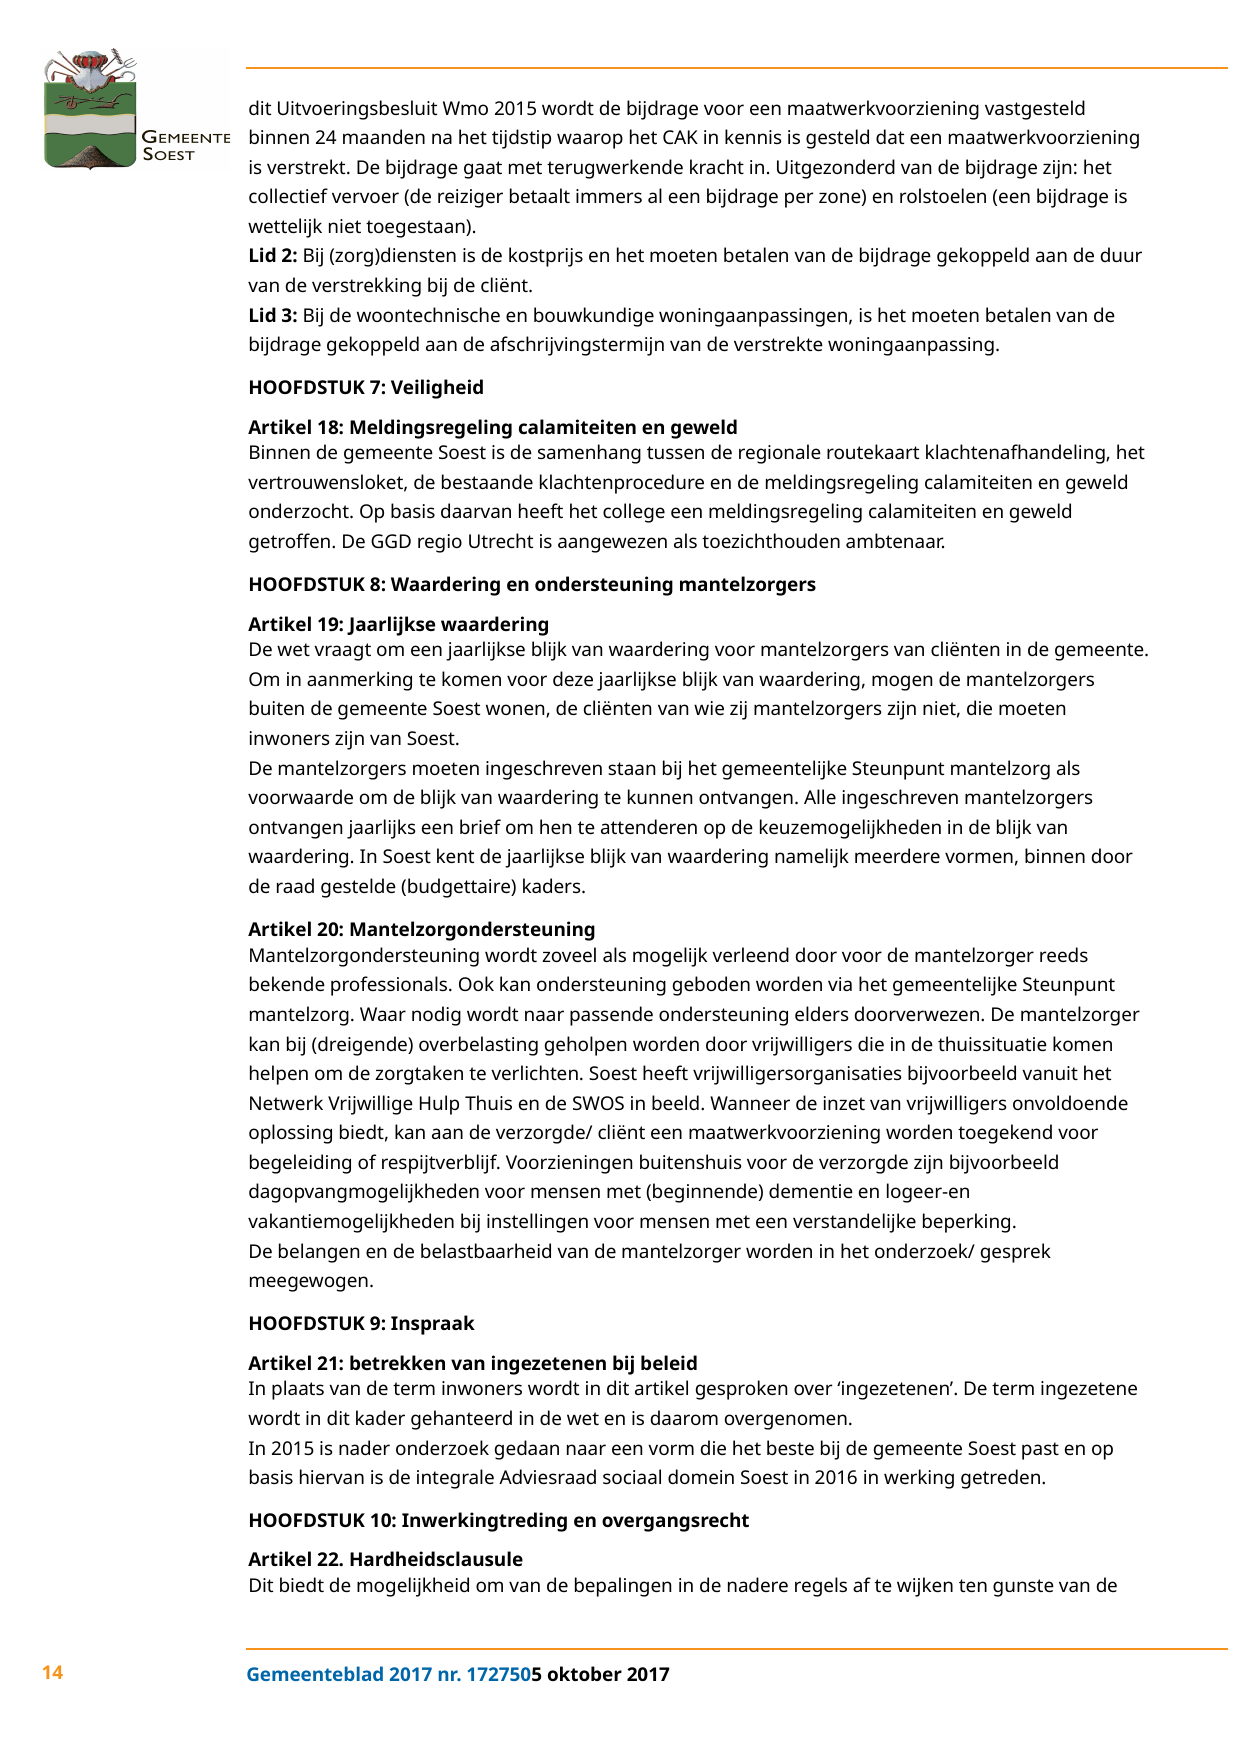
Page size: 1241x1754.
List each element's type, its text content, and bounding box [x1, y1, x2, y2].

text De wet vraagt om een jaarlijkse blijk van waardering voor mantelzorgers van cliënten in de gemeente. Om in aanmerking te komen voor deze jaarlijkse blijk van waardering, mogen de mantelzorgers buiten de gemeente Soest wonen, de cliënten van wie zij mantelzorgers zijn niet, die moeten inwoners zijn van Soest. [248, 636, 1152, 751]
text HOOFDSTUK 9: Inspraak [248, 1311, 1152, 1336]
text dit Uitvoeringsbesluit Wmo 2015 wordt de bijdrage voor een maatwerkvoorziening vastgesteld binnen 24 maanden na het tijdstip waarop het CAK in kennis is gesteld dat een maatwerkvoorziening is verstrekt. De bijdrage gaat met terugwerkende kracht in. Uitgezonderd van de bijdrage zijn: het collectief vervoer (de reiziger betaalt immers al een bijdrage per zone) en rolstoelen (een bijdrage is wettelijk niet toegestaan). [248, 95, 1152, 239]
text Artikel 19: Jaarlijkse waardering [248, 611, 1152, 636]
text HOOFDSTUK 7: Veiligheid [248, 374, 1152, 400]
text Artikel 21: betrekken van ingezetenen bij beleid [248, 1350, 1152, 1376]
text Lid 2: Bij (zorg)diensten is de kostprijs en het moeten betalen van de bijdrage gekoppeld aan de duur van de verstrekking bij de cliënt. [248, 243, 1152, 298]
text Artikel 18: Meldingsregeling calamiteiten en geweld [248, 414, 1152, 439]
text Mantelzorgondersteuning wordt zoveel als mogelijk verleend door voor de mantelzorger reeds bekende professionals. Ook kan ondersteuning geboden worden via het gemeentelijke Steunpunt mantelzorg. Waar nodig wordt naar passende ondersteuning elders doorverwezen. De mantelzorger kan bij (dreigende) overbelasting geholpen worden door vrijwilligers die in de thuissituatie komen helpen om de zorgtaken te verlichten. Soest heeft vrijwilligersorganisaties bijvoorbeeld vanuit het Netwerk Vrijwillige Hulp Thuis en de SWOS in beeld. Wanneer de inzet van vrijwilligers onvoldoende oplossing biedt, kan aan de verzorgde/ cliënt een maatwerkvoorziening worden toegekend voor begeleiding of respijtverblijf. Voorzieningen buitenshuis voor de verzorgde zijn bijvoorbeeld dagopvangmogelijkheden voor mensen met (beginnende) dementie en logeer-en vakantiemogelijkheden bij instellingen voor mensen met een verstandelijke beperking. [248, 942, 1152, 1234]
picture [41, 47, 231, 172]
text Binnen de gemeente Soest is de samenhang tussen de regionale routekaart klachtenafhandeling, het vertrouwensloket, de bestaande klachtenprocedure en de meldingsregeling calamiteiten en geweld onderzocht. Op basis daarvan heeft het college een meldingsregeling calamiteiten en geweld getroffen. De GGD regio Utrecht is aangewezen als toezichthouden ambtenaar. [248, 439, 1152, 554]
text HOOFDSTUK 10: Inwerkingtreding en overgangsrecht [248, 1507, 1152, 1533]
text Dit biedt de mogelijkheid om van de bepalingen in de nadere regels af te wijken ten gunste van de [248, 1572, 1152, 1598]
text Artikel 22. Hardheidsclausule [248, 1547, 1152, 1572]
text De mantelzorgers moeten ingeschreven staan bij het gemeentelijke Steunpunt mantelzorg als voorwaarde om de blijk van waardering te kunnen ontvangen. Alle ingeschreven mantelzorgers ontvangen jaarlijks een brief om hen te attenderen op de keuzemogelijkheden in de blijk van waardering. In Soest kent de jaarlijkse blijk van waardering namelijk meerdere vormen, binnen door de raad gestelde (budgettaire) kaders. [248, 755, 1152, 899]
text Lid 3: Bij de woontechnische en bouwkundige woningaanpassingen, is het moeten betalen van de bijdrage gekoppeld aan de afschrijvingstermijn van de verstrekte woningaanpassing. [248, 302, 1152, 357]
text In 2015 is nader onderzoek gedaan naar een vorm die het beste bij de gemeente Soest past en op basis hiervan is de integrale Adviesraad sociaal domein Soest in 2016 in werking getreden. [248, 1435, 1152, 1490]
text De belangen en de belastbaarheid van de mantelzorger worden in het onderzoek/ gesprek meegewogen. [248, 1238, 1152, 1293]
text Artikel 20: Mantelzorgondersteuning [248, 916, 1152, 942]
text In plaats van de term inwoners wordt in dit artikel gesproken over ‘ingezetenen’. De term ingezetene wordt in dit kader gehanteerd in de wet en is daarom overgenomen. [248, 1376, 1152, 1431]
text HOOFDSTUK 8: Waardering en ondersteuning mantelzorgers [248, 571, 1152, 597]
